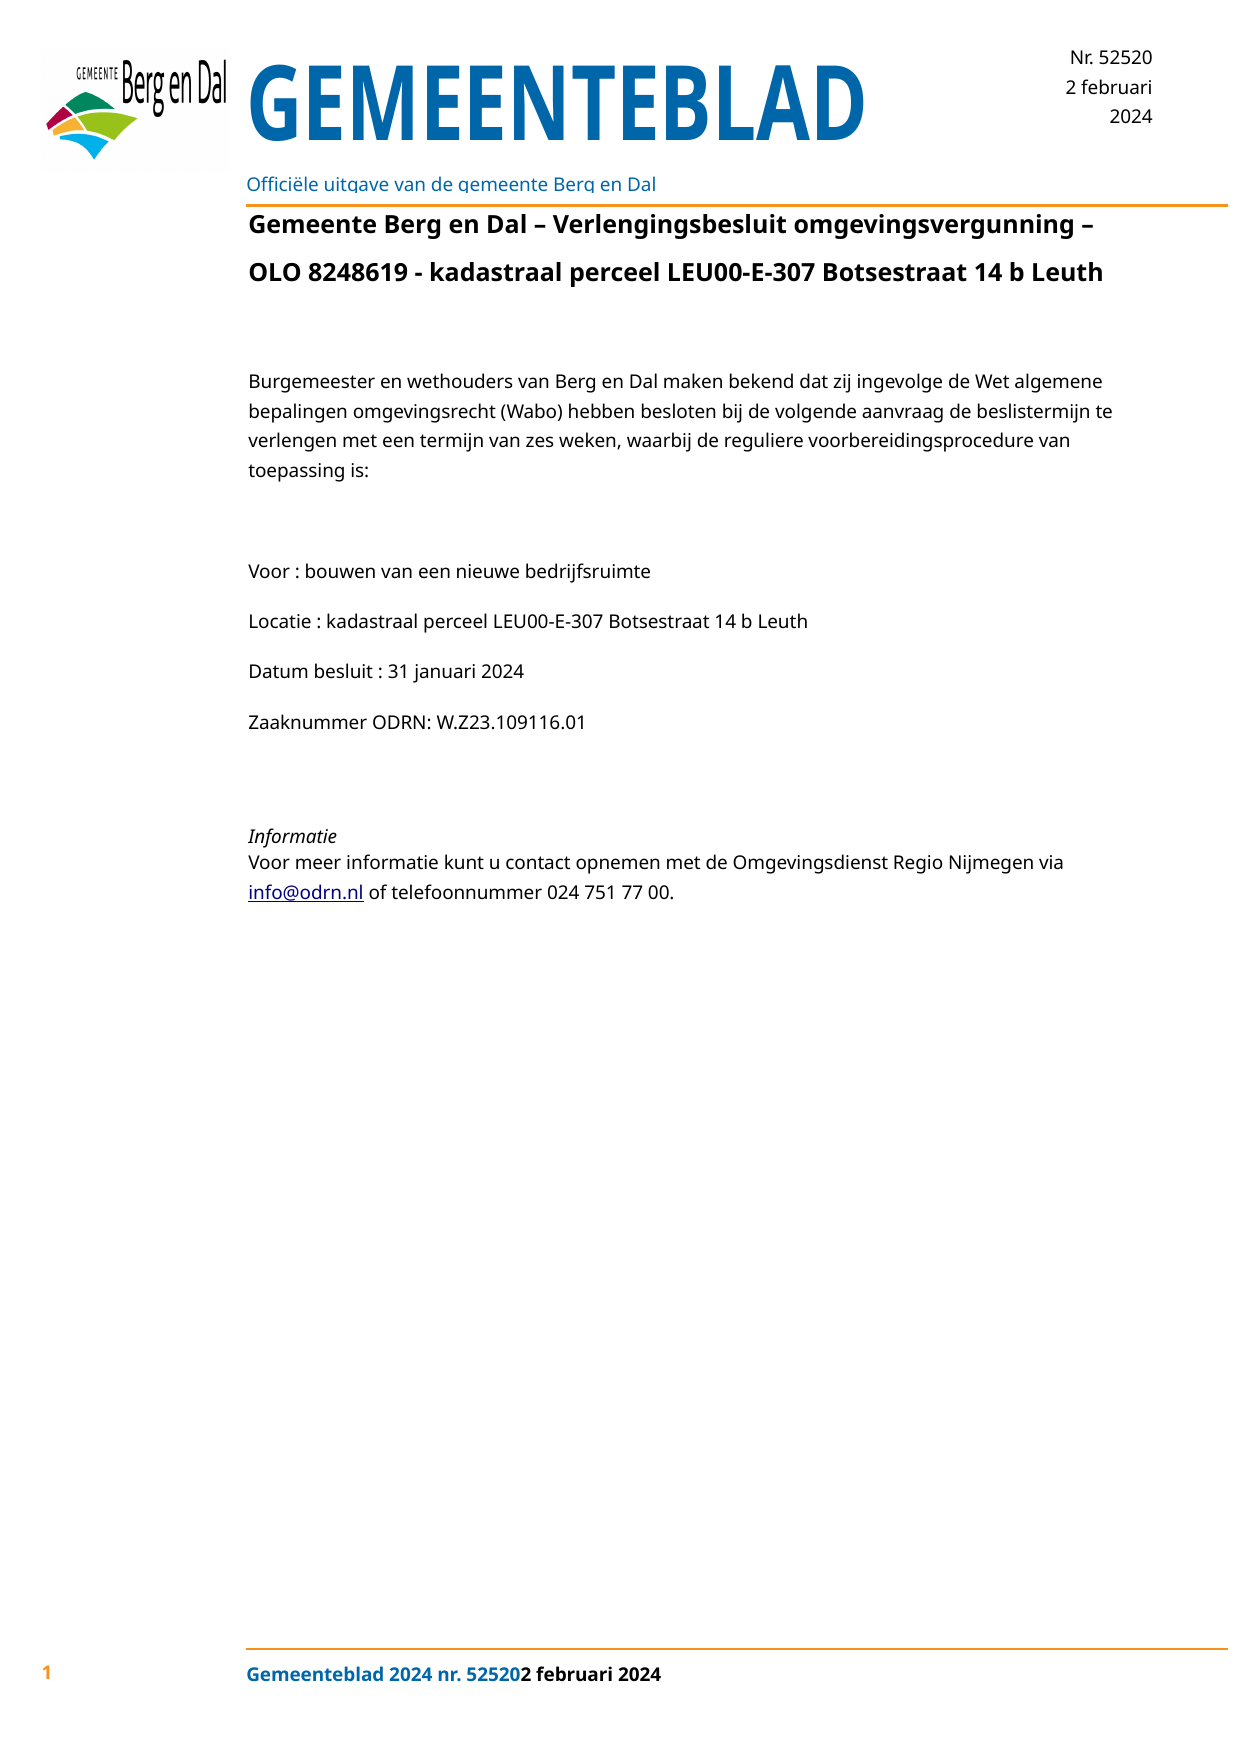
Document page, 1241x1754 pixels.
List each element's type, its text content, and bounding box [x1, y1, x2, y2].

text Gemeente Berg en Dal – Verlengingsbesluit omgevingsvergunning – OLO 8248619 - kadastraal perceel LEU00-E-307 Botsestraat 14 b Leuth [248, 207, 1152, 288]
text Voor meer informatie kunt u contact opnemen met de Omgevingsdienst Regio Nijmegen via info@odrn.nl of telefoonnummer 024 751 77 00. [248, 849, 1152, 904]
picture [41, 47, 231, 172]
text Voor : bouwen van een nieuwe bedrijfsruimte [248, 558, 1152, 584]
text Datum besluit : 31 januari 2024 [248, 659, 1152, 684]
text Burgemeester en wethouders van Berg en Dal maken bekend dat zij ingevolge de Wet algemene bepalingen omgevingsrecht (Wabo) hebben besloten bij de volgende aanvraag de beslistermijn te verlengen met een termijn van zes weken, waarbij de reguliere voorbereidingsprocedure van toepassing is: [248, 368, 1152, 483]
text Zaaknummer ODRN: W.Z23.109116.01 [248, 709, 1152, 735]
text Informatie [248, 823, 1152, 849]
text Locatie : kadastraal perceel LEU00-E-307 Botsestraat 14 b Leuth [248, 608, 1152, 634]
